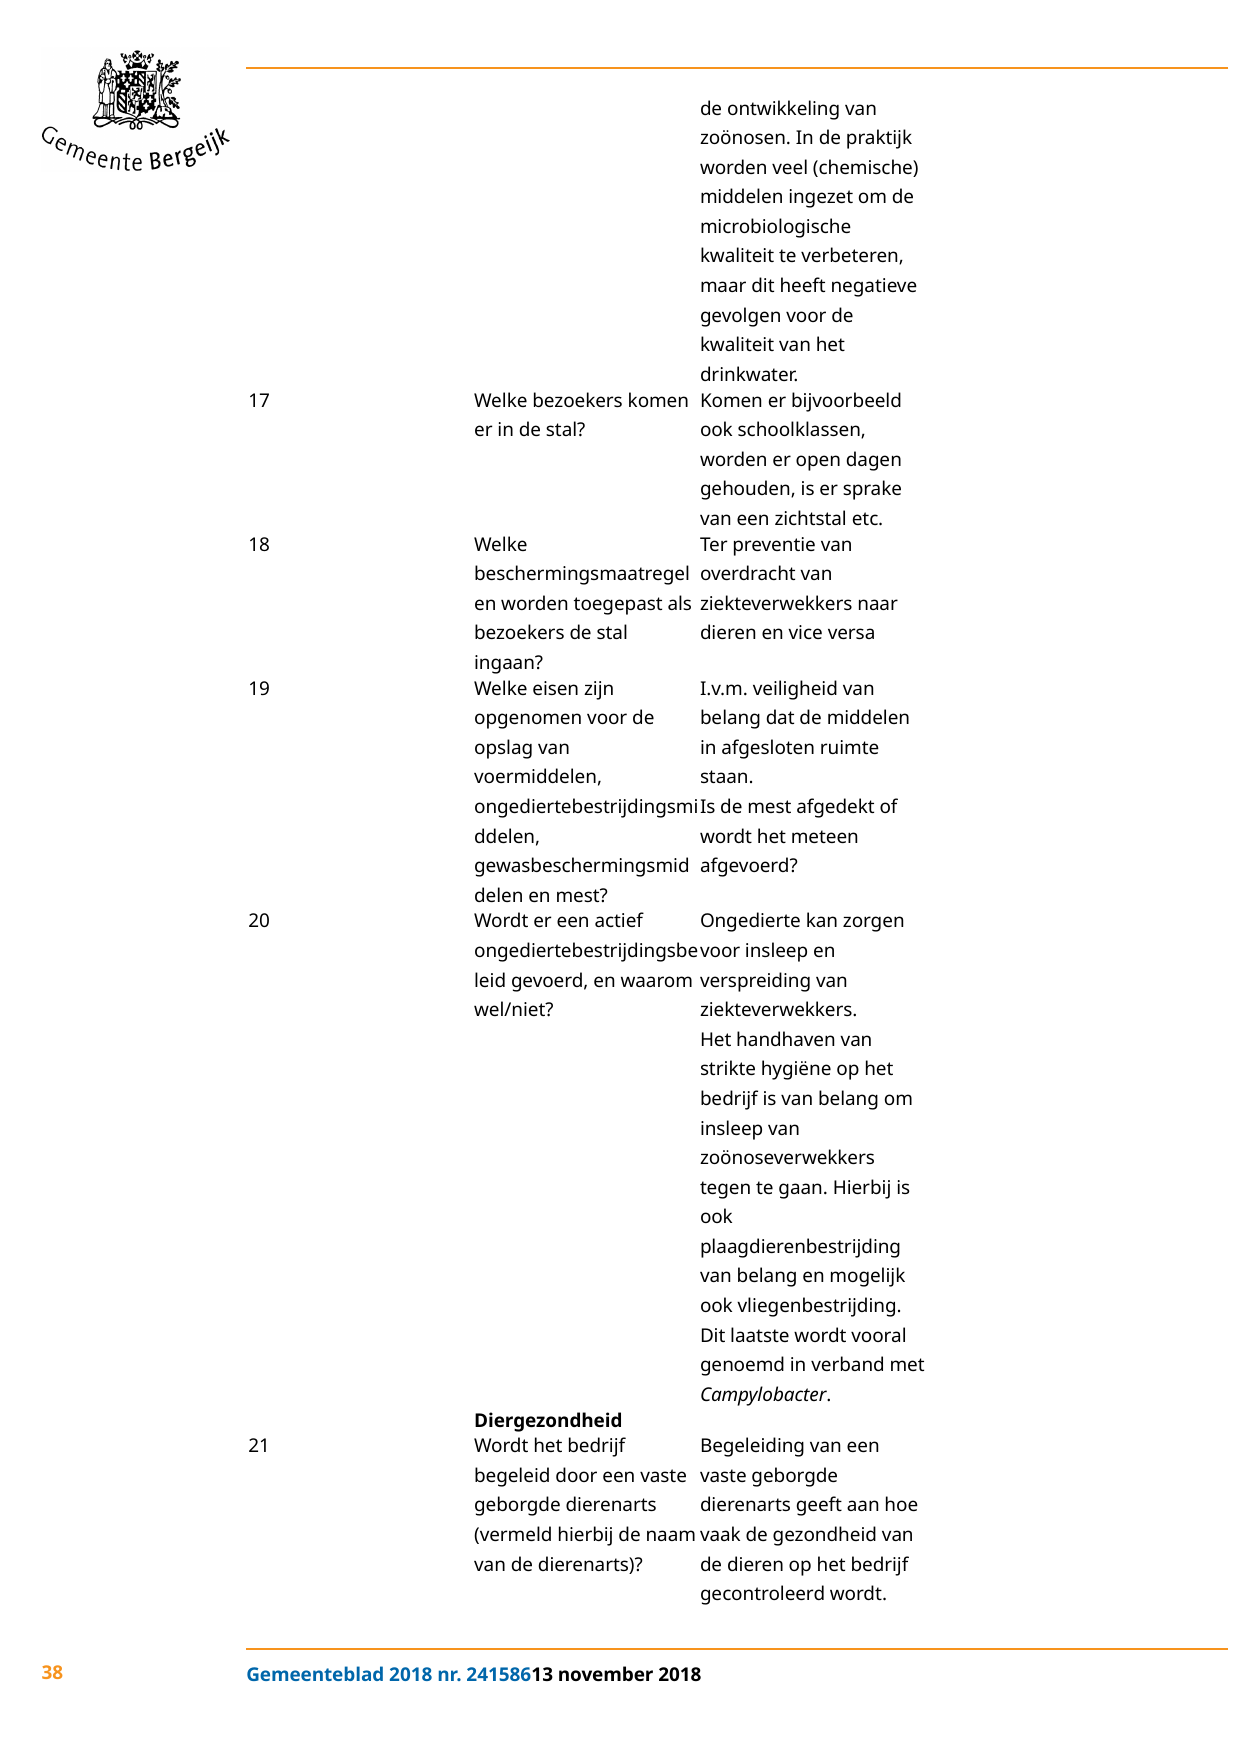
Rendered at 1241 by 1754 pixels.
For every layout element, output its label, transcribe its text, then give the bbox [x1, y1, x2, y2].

table_cell Ter preventie van overdracht van ziekteverwekkers naar dieren en vice versa [700, 531, 926, 675]
table_cell Welke bezoekers komen er in de stal? [474, 387, 700, 531]
table_cell [926, 95, 1152, 387]
table_cell [926, 387, 1152, 531]
table_cell [926, 1407, 1152, 1432]
table_cell [926, 675, 1152, 908]
table_cell Wordt het bedrijf begeleid door een vaste geborgde dierenarts (vermeld hierbij de naam van de dierenarts)? [474, 1433, 700, 1606]
table_cell Ongedierte kan zorgen voor insleep en verspreiding van ziekteverwekkers. Het handhaven van strikte hygiëne op het bedrijf is van belang om insleep van zoönoseverwekkers tegen te gaan. Hierbij is ook plaagdierenbestrijding van belang en mogelijk ook vliegenbestrijding. Dit laatste wordt vooral genoemd in verband met Campylobacter. [700, 908, 926, 1407]
table_cell Welke eisen zijn opgenomen voor de opslag van voermiddelen, ongediertebestrijdingsmiddelen, gewasbeschermingsmiddelen en mest? [474, 675, 700, 908]
table_cell [248, 1407, 474, 1432]
table_cell [248, 95, 474, 387]
table_cell 20 [248, 908, 474, 1407]
table_cell Komen er bijvoorbeeld ook schoolklassen, worden er open dagen gehouden, is er sprake van een zichtstal etc. [700, 387, 926, 531]
table_cell I.v.m. veiligheid van belang dat de middelen in afgesloten ruimte staan. Is de mest afgedekt of wordt het meteen afgevoerd? [700, 675, 926, 908]
table_cell [474, 95, 700, 387]
table_cell [926, 1433, 1152, 1606]
table_cell de ontwikkeling van zoönosen. In de praktijk worden veel (chemische) middelen ingezet om de microbiologische kwaliteit te verbeteren, maar dit heeft negatieve gevolgen voor de kwaliteit van het drinkwater. [700, 95, 926, 387]
table_cell Begeleiding van een vaste geborgde dierenarts geeft aan hoe vaak de gezondheid van de dieren op het bedrijf gecontroleerd wordt. [700, 1433, 926, 1606]
table_cell 21 [248, 1433, 474, 1606]
table_cell [700, 1407, 926, 1432]
table_cell Welke beschermingsmaatregelen worden toegepast als bezoekers de stal ingaan? [474, 531, 700, 675]
table_cell 19 [248, 675, 474, 908]
table_cell 17 [248, 387, 474, 531]
table_cell [926, 908, 1152, 1407]
table_cell Wordt er een actief ongediertebestrijdingsbeleid gevoerd, en waarom wel/niet? [474, 908, 700, 1407]
table_cell Diergezondheid [474, 1407, 700, 1432]
table_cell [926, 531, 1152, 675]
table_cell 18 [248, 531, 474, 675]
picture [41, 47, 231, 172]
